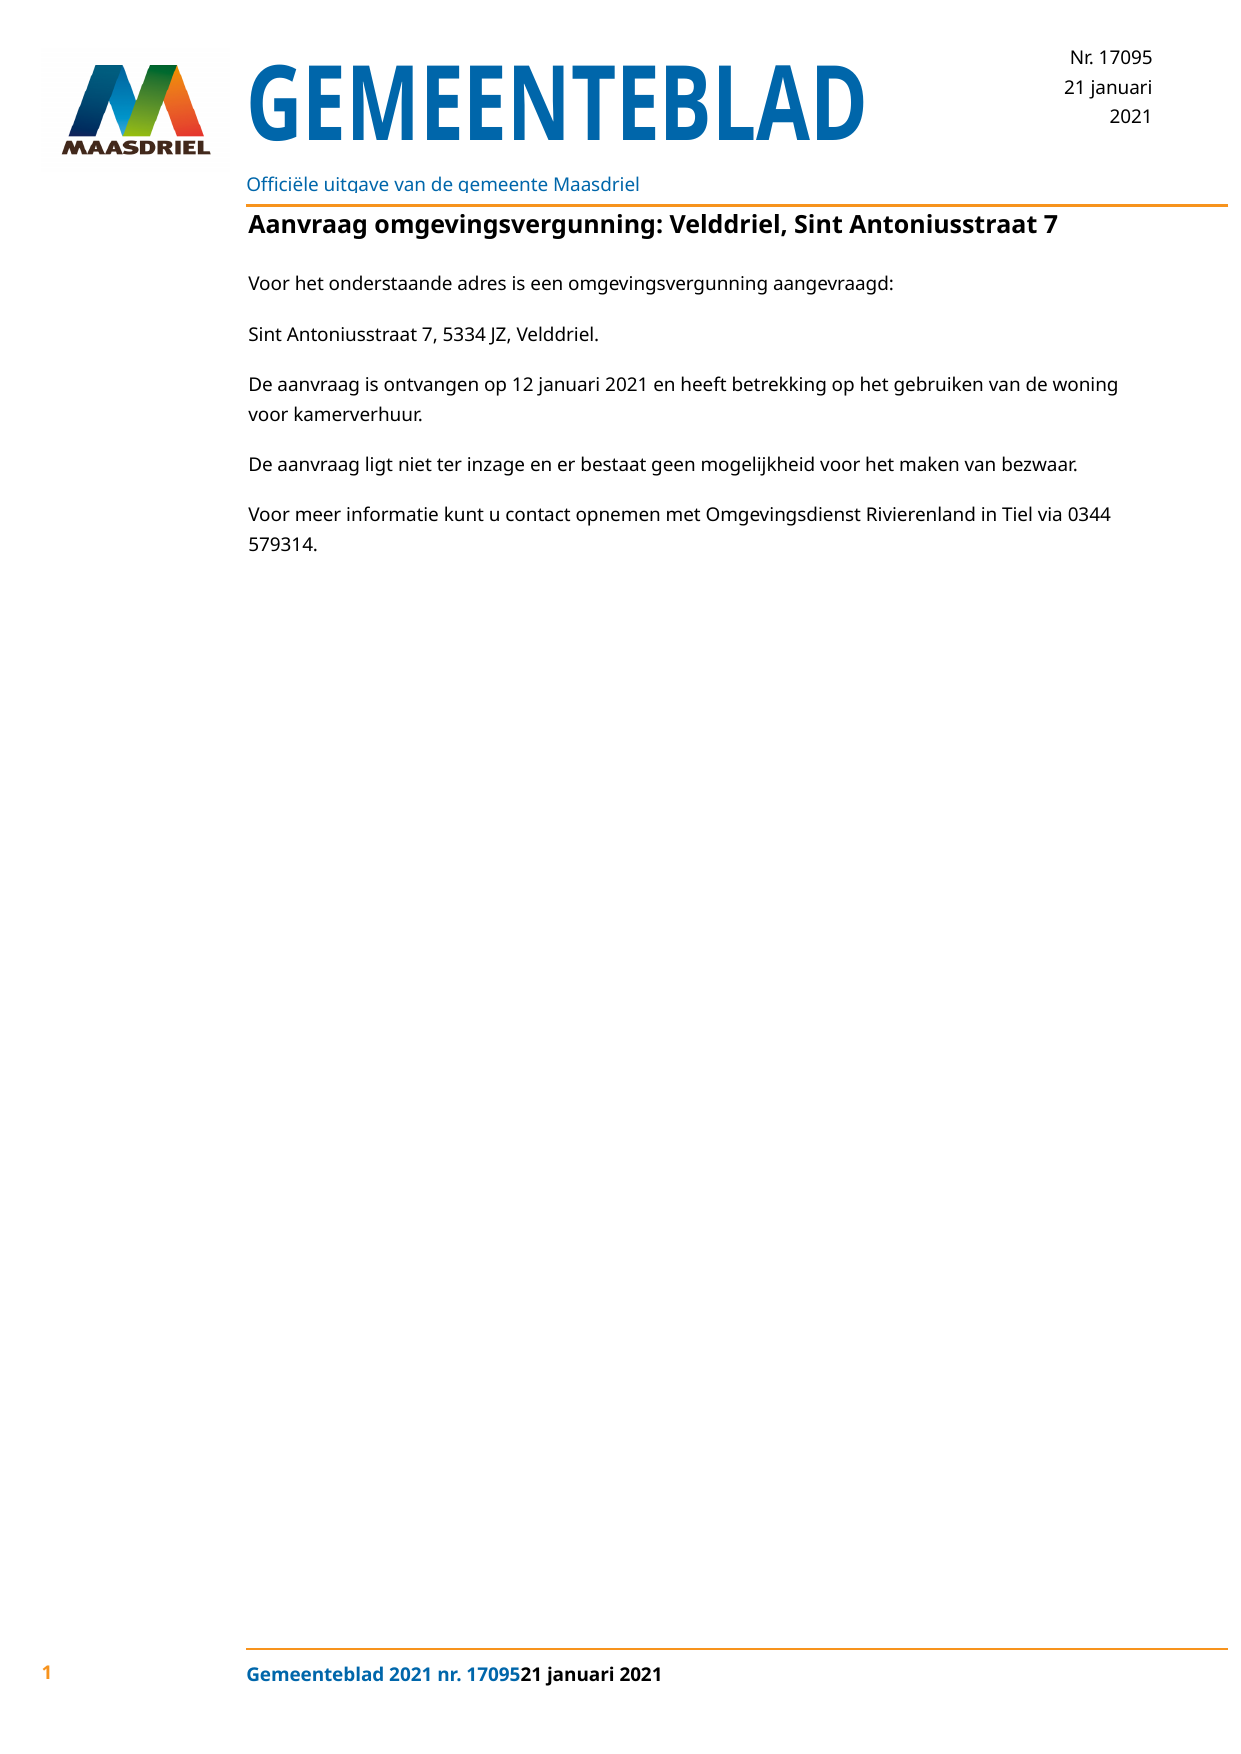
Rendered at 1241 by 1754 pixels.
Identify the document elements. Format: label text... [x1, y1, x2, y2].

text De aanvraag ligt niet ter inzage en er bestaat geen mogelijkheid voor het maken van bezwaar. [248, 451, 1152, 477]
picture [41, 47, 231, 172]
text De aanvraag is ontvangen op 12 januari 2021 en heeft betrekking op het gebruiken van de woning voor kamerverhuur. [248, 371, 1152, 426]
text Voor meer informatie kunt u contact opnemen met Omgevingsdienst Rivierenland in Tiel via 0344 579314. [248, 502, 1152, 557]
text Voor het onderstaande adres is een omgevingsvergunning aangevraagd: [248, 270, 1152, 296]
text Aanvraag omgevingsvergunning: Velddriel, Sint Antoniusstraat 7 [248, 207, 1152, 241]
text Sint Antoniusstraat 7, 5334 JZ, Velddriel. [248, 321, 1152, 346]
